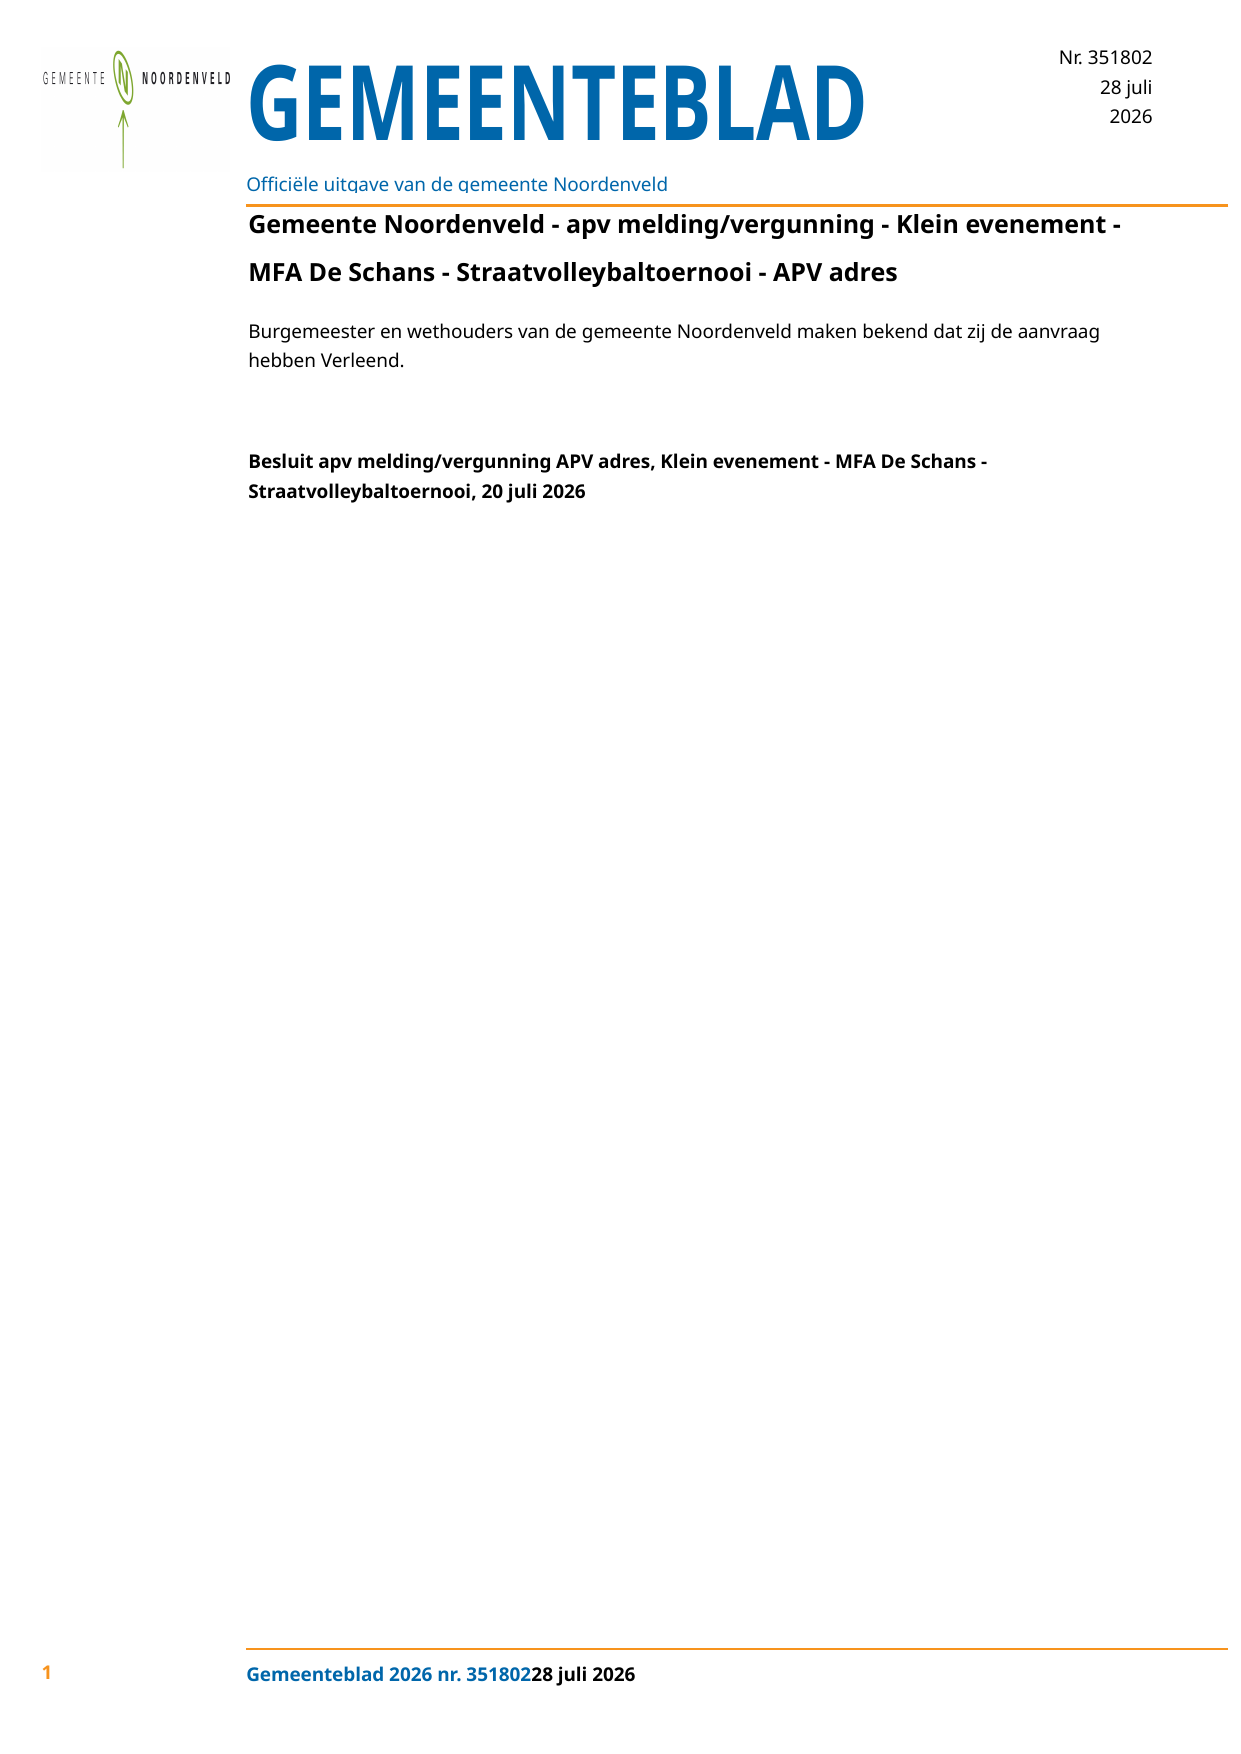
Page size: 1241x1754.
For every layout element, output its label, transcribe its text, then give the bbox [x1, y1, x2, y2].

text Gemeente Noordenveld - apv melding/vergunning - Klein evenement - MFA De Schans - Straatvolleybaltoernooi - APV adres [248, 207, 1152, 288]
picture [41, 47, 231, 172]
text Besluit apv melding/vergunning APV adres, Klein evenement - MFA De Schans - Straatvolleybaltoernooi, 20 juli 2026 [248, 448, 1152, 504]
text Burgemeester en wethouders van de gemeente Noordenveld maken bekend dat zij de aanvraag hebben Verleend. [248, 318, 1152, 373]
